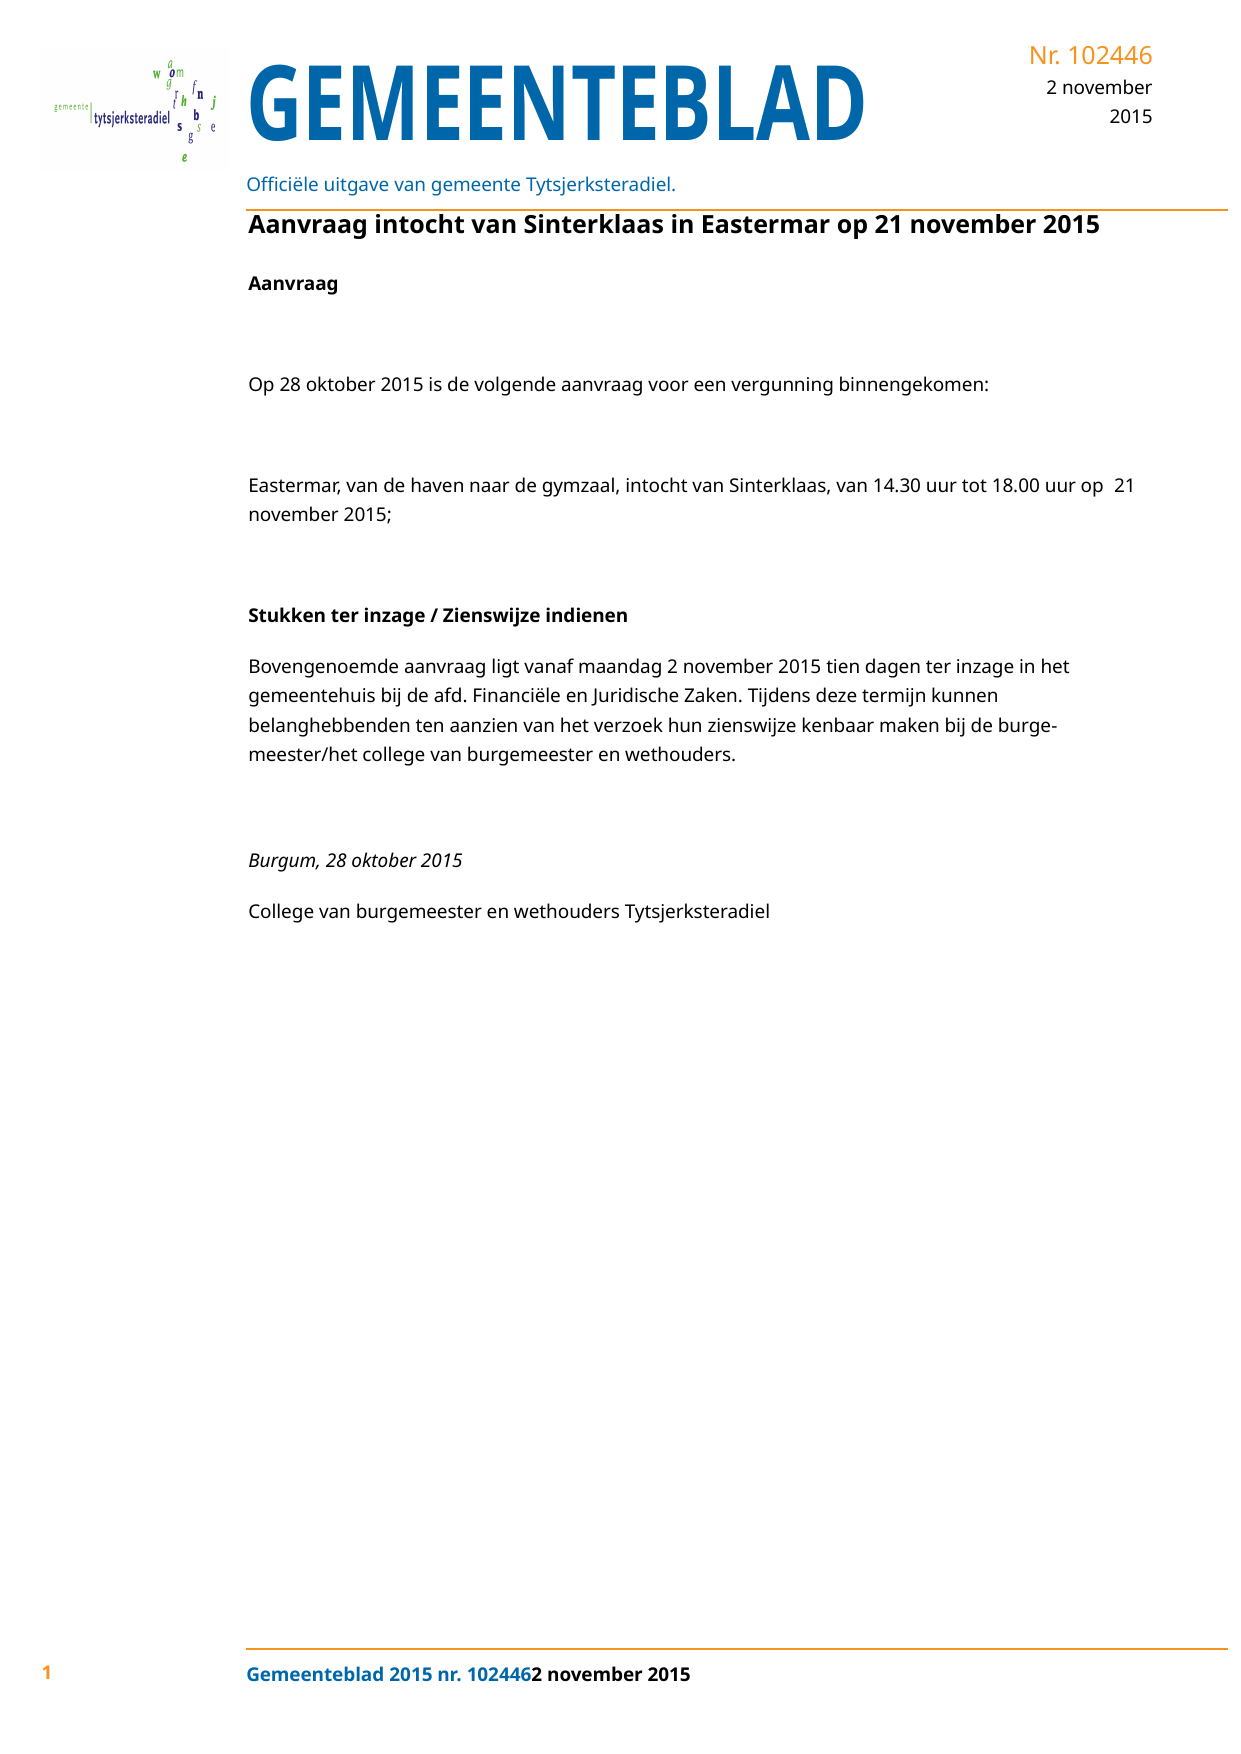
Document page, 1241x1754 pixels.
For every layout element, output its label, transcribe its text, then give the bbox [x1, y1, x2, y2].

text Eastermar, van de haven naar de gymzaal, intocht van Sinterklaas, van 14.30 uur tot 18.00 uur op 21 november 2015; [248, 472, 1152, 527]
picture [41, 47, 231, 172]
text Aanvraag intocht van Sinterklaas in Eastermar op 21 november 2015 [248, 211, 1152, 241]
text Burgum, 28 oktober 2015 [248, 847, 1152, 873]
text Aanvraag [248, 270, 1152, 296]
text College van burgemeester en wethouders Tytsjerksteradiel [248, 899, 1152, 924]
text Op 28 oktober 2015 is de volgende aanvraag voor een vergunning binnengekomen: [248, 371, 1152, 397]
text Stukken ter inzage / Zienswijze indienen [248, 602, 1152, 628]
text Bovengenoemde aanvraag ligt vanaf maandag 2 november 2015 tien dagen ter inzage in het gemeentehuis bij de afd. Financiële en Juridische Zaken. Tijdens deze termijn kunnen belanghebbenden ten aanzien van het verzoek hun zienswijze kenbaar maken bij de burge­meester/het college van burgemeester en wethouders. [248, 653, 1152, 767]
